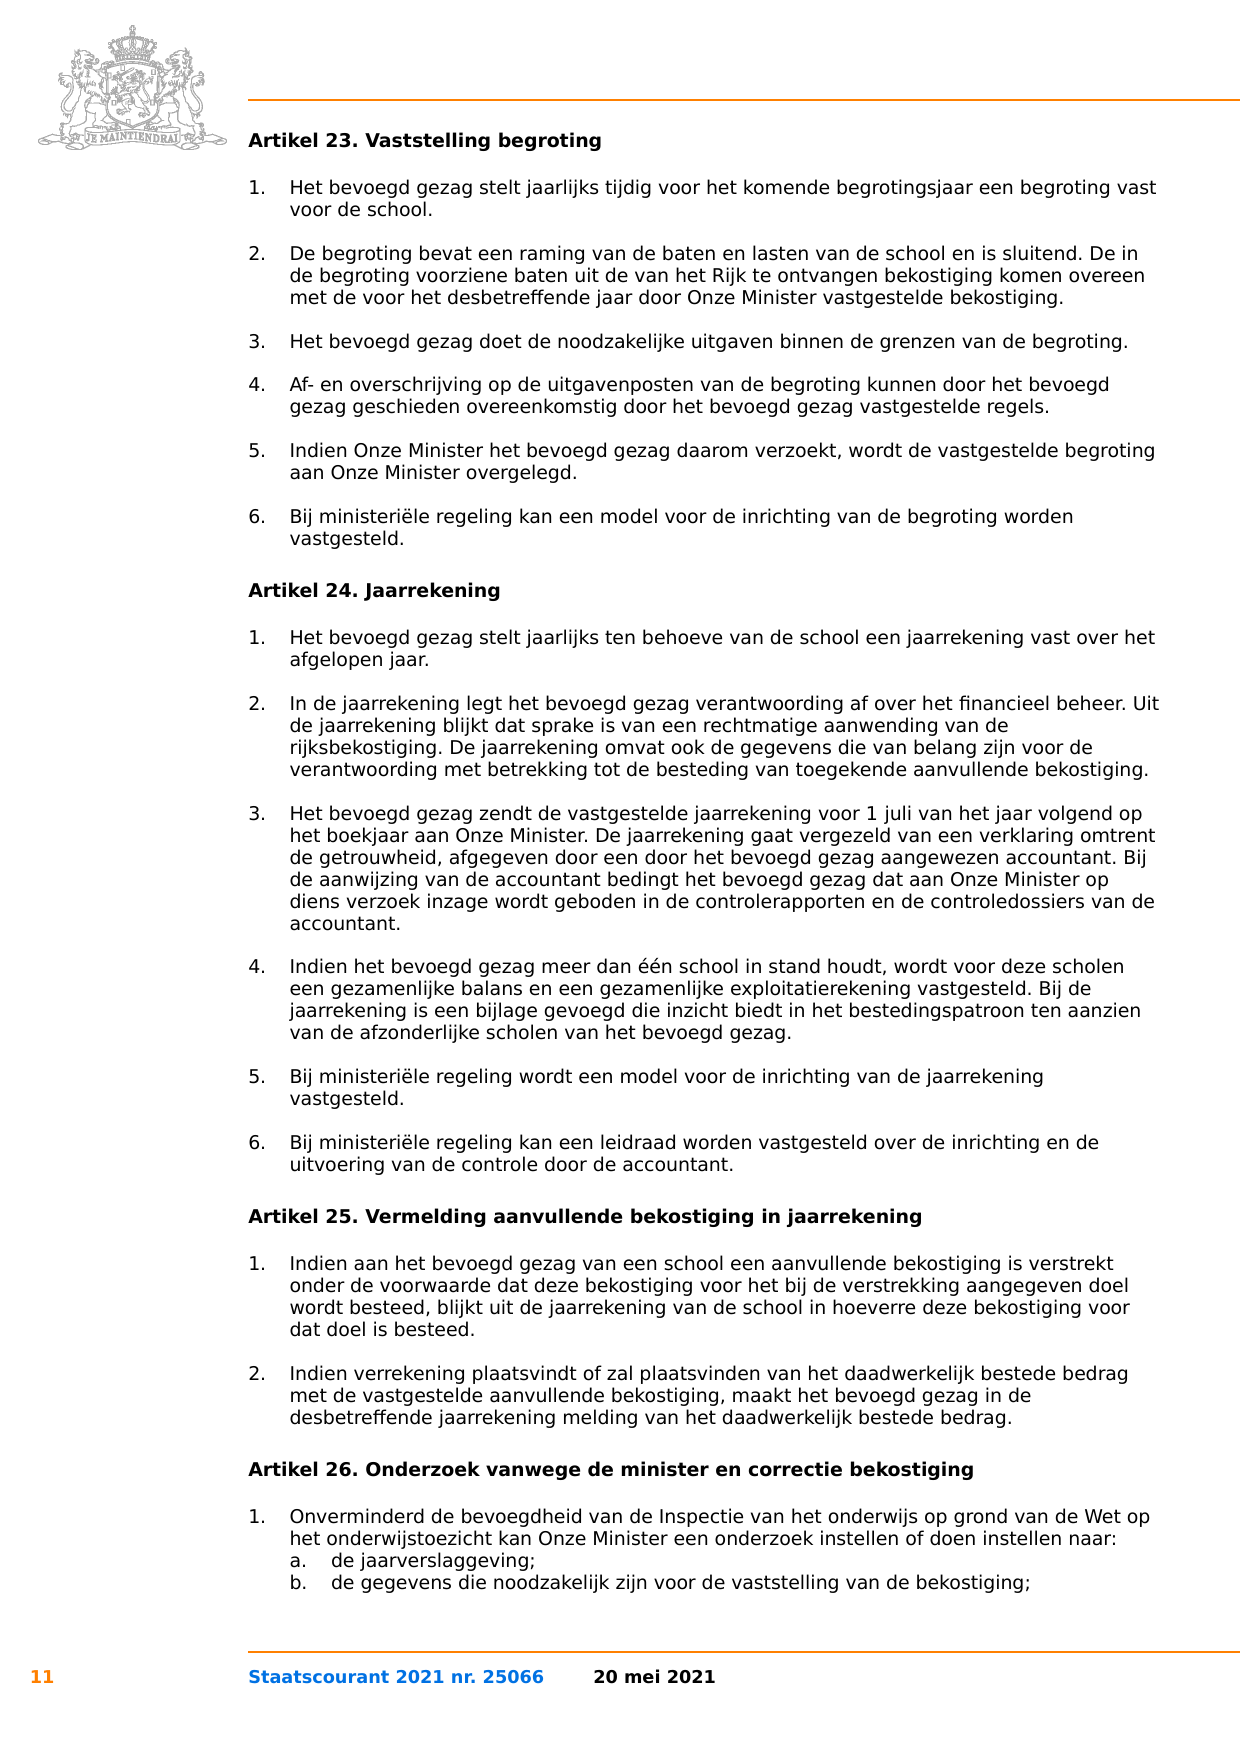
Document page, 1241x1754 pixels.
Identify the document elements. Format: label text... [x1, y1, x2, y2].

text 6. Bij ministeriële regeling kan een leidraad worden vastgesteld over de inrichting en de uitvoering van de controle door de accountant. [248, 1132, 1163, 1176]
text 4. Af- en overschrijving op de uitgavenposten van de begroting kunnen door het bevoegd gezag geschieden overeenkomstig door het bevoegd gezag vastgestelde regels. [248, 374, 1163, 418]
text 2. De begroting bevat een raming van de baten en lasten van de school en is sluitend. De in de begroting voorziene baten uit de van het Rijk te ontvangen bekostiging komen overeen met de voor het desbetreffende jaar door Onze Minister vastgestelde bekostiging. [248, 243, 1163, 309]
text 1. Indien aan het bevoegd gezag van een school een aanvullende bekostiging is verstrekt onder de voorwaarde dat deze bekostiging voor het bij de verstrekking aangegeven doel wordt besteed, blijkt uit de jaarrekening van de school in hoeverre deze bekostiging voor dat doel is besteed. [248, 1253, 1163, 1341]
text 5. Bij ministeriële regeling wordt een model voor de inrichting van de jaarrekening vastgesteld. [248, 1066, 1163, 1110]
text 1. Onverminderd de bevoegdheid van de Inspectie van het onderwijs op grond van de Wet op het onderwijstoezicht kan Onze Minister een onderzoek instellen of doen instellen naar: [248, 1506, 1163, 1549]
subtitle Artikel 25. Vermelding aanvullende bekostiging in jaarrekening [248, 1206, 1163, 1228]
text 2. In de jaarrekening legt het bevoegd gezag verantwoording af over het financieel beheer. Uit de jaarrekening blijkt dat sprake is van een rechtmatige aanwending van de rijksbekostiging. De jaarrekening omvat ook de gegevens die van belang zijn voor de verantwoording met betrekking tot de besteding van toegekende aanvullende bekostiging. [248, 693, 1163, 781]
text 4. Indien het bevoegd gezag meer dan één school in stand houdt, wordt voor deze scholen een gezamenlijke balans en een gezamenlijke exploitatierekening vastgesteld. Bij de jaarrekening is een bijlage gevoegd die inzicht biedt in het bestedingspatroon ten aanzien van de afzonderlijke scholen van het bevoegd gezag. [248, 956, 1163, 1044]
text 6. Bij ministeriële regeling kan een model voor de inrichting van de begroting worden vastgesteld. [248, 506, 1163, 550]
subtitle Artikel 23. Vaststelling begroting [248, 130, 1163, 152]
text 3. Het bevoegd gezag doet de noodzakelijke uitgaven binnen de grenzen van de begroting. [248, 331, 1163, 352]
subtitle Artikel 24. Jaarrekening [248, 580, 1163, 602]
text b. de gegevens die noodzakelijk zijn voor de vaststelling van de bekostiging; [289, 1572, 1163, 1593]
picture [38, 25, 227, 150]
subtitle Artikel 26. Onderzoek vanwege de minister en correctie bekostiging [248, 1459, 1163, 1481]
text 1. Het bevoegd gezag stelt jaarlijks tijdig voor het komende begrotingsjaar een begroting vast voor de school. [248, 177, 1163, 221]
text 3. Het bevoegd gezag zendt de vastgestelde jaarrekening voor 1 juli van het jaar volgend op het boekjaar aan Onze Minister. De jaarrekening gaat vergezeld van een verklaring omtrent de getrouwheid, afgegeven door een door het bevoegd gezag aangewezen accountant. Bij de aanwijzing van de accountant bedingt het bevoegd gezag dat aan Onze Minister op diens verzoek inzage wordt geboden in de controlerapporten en de controledossiers van de accountant. [248, 803, 1163, 934]
text a. de jaarverslaggeving; [289, 1549, 1163, 1572]
text 1. Het bevoegd gezag stelt jaarlijks ten behoeve van de school een jaarrekening vast over het afgelopen jaar. [248, 627, 1163, 671]
text 2. Indien verrekening plaatsvindt of zal plaatsvinden van het daadwerkelijk bestede bedrag met de vastgestelde aanvullende bekostiging, maakt het bevoegd gezag in de desbetreffende jaarrekening melding van het daadwerkelijk bestede bedrag. [248, 1363, 1163, 1429]
text 5. Indien Onze Minister het bevoegd gezag daarom verzoekt, wordt de vastgestelde begroting aan Onze Minister overgelegd. [248, 440, 1163, 484]
